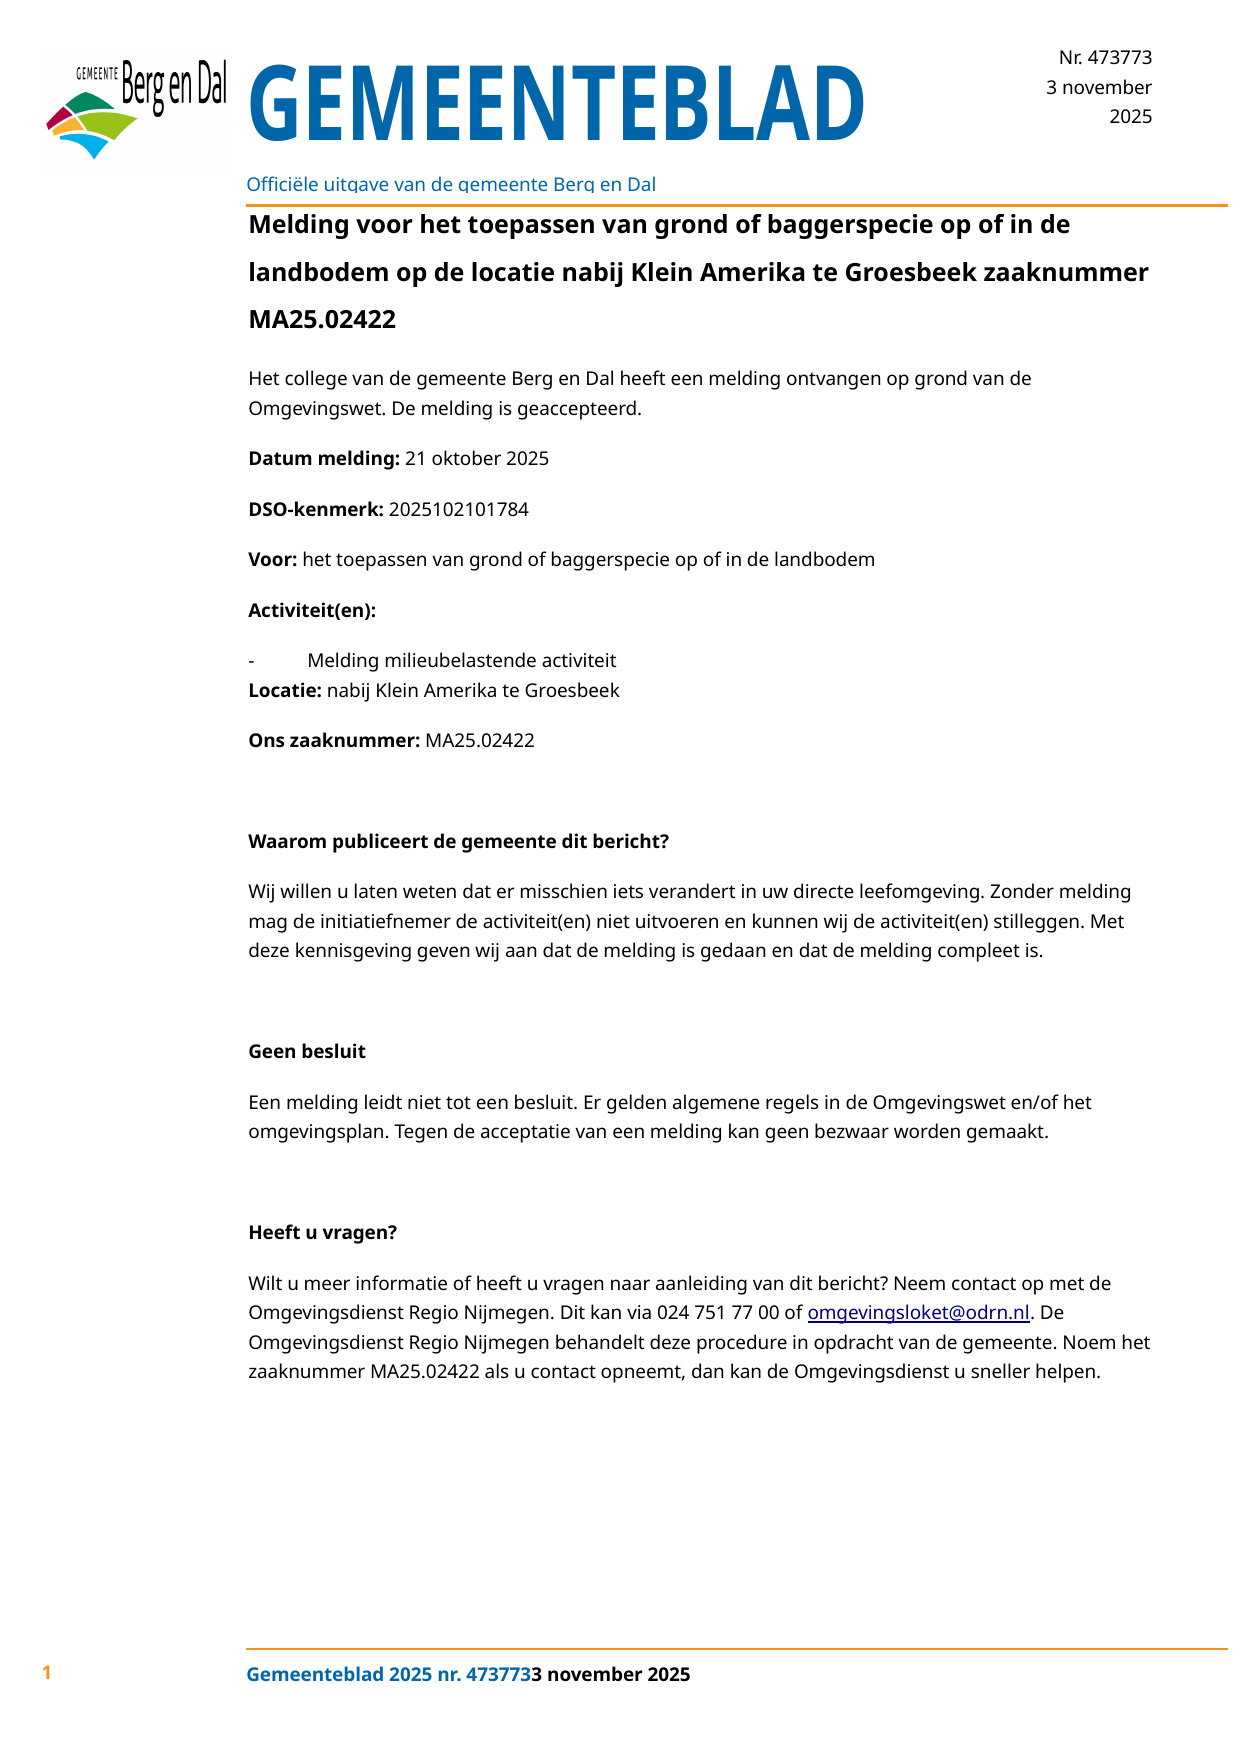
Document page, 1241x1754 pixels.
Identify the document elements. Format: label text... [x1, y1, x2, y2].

text Locatie: nabij Klein Amerika te Groesbeek [248, 677, 1152, 702]
text Een melding leidt niet tot een besluit. Er gelden algemene regels in de Omgevingswet en/of het omgevingsplan. Tegen de acceptatie van een melding kan geen bezwaar worden gemaakt. [248, 1089, 1152, 1144]
text Ons zaaknummer: MA25.02422 [248, 727, 1152, 753]
text Heeft u vragen? [248, 1219, 1152, 1245]
text Voor: het toepassen van grond of baggerspecie op of in de landbodem [248, 546, 1152, 572]
list Melding milieubelastende activiteit [248, 647, 1152, 673]
text Waarom publiceert de gemeente dit bericht? [248, 828, 1152, 854]
text Geen besluit [248, 1038, 1152, 1064]
text Melding voor het toepassen van grond of baggerspecie op of in de landbodem op de locatie nabij Klein Amerika te Groesbeek zaaknummer MA25.02422 [248, 207, 1152, 336]
text Wilt u meer informatie of heeft u vragen naar aanleiding van dit bericht? Neem contact op met de Omgevingsdienst Regio Nijmegen. Dit kan via 024 751 77 00 of omgevingsloket@odrn.nl. De Omgevingsdienst Regio Nijmegen behandelt deze procedure in opdracht van de gemeente. Noem het zaaknummer MA25.02422 als u contact opneemt, dan kan de Omgevingsdienst u sneller helpen. [248, 1270, 1152, 1384]
text Het college van de gemeente Berg en Dal heeft een melding ontvangen op grond van de Omgevingswet. De melding is geaccepteerd. [248, 366, 1152, 421]
picture [41, 47, 231, 172]
text Activiteit(en): [248, 597, 1152, 622]
text DSO-kenmerk: 2025102101784 [248, 496, 1152, 522]
text Wij willen u laten weten dat er misschien iets verandert in uw directe leefomgeving. Zonder melding mag de initiatiefnemer de activiteit(en) niet uitvoeren en kunnen wij de activiteit(en) stilleggen. Met deze kennisgeving geven wij aan dat de melding is gedaan en dat de melding compleet is. [248, 878, 1152, 963]
text Datum melding: 21 oktober 2025 [248, 446, 1152, 471]
